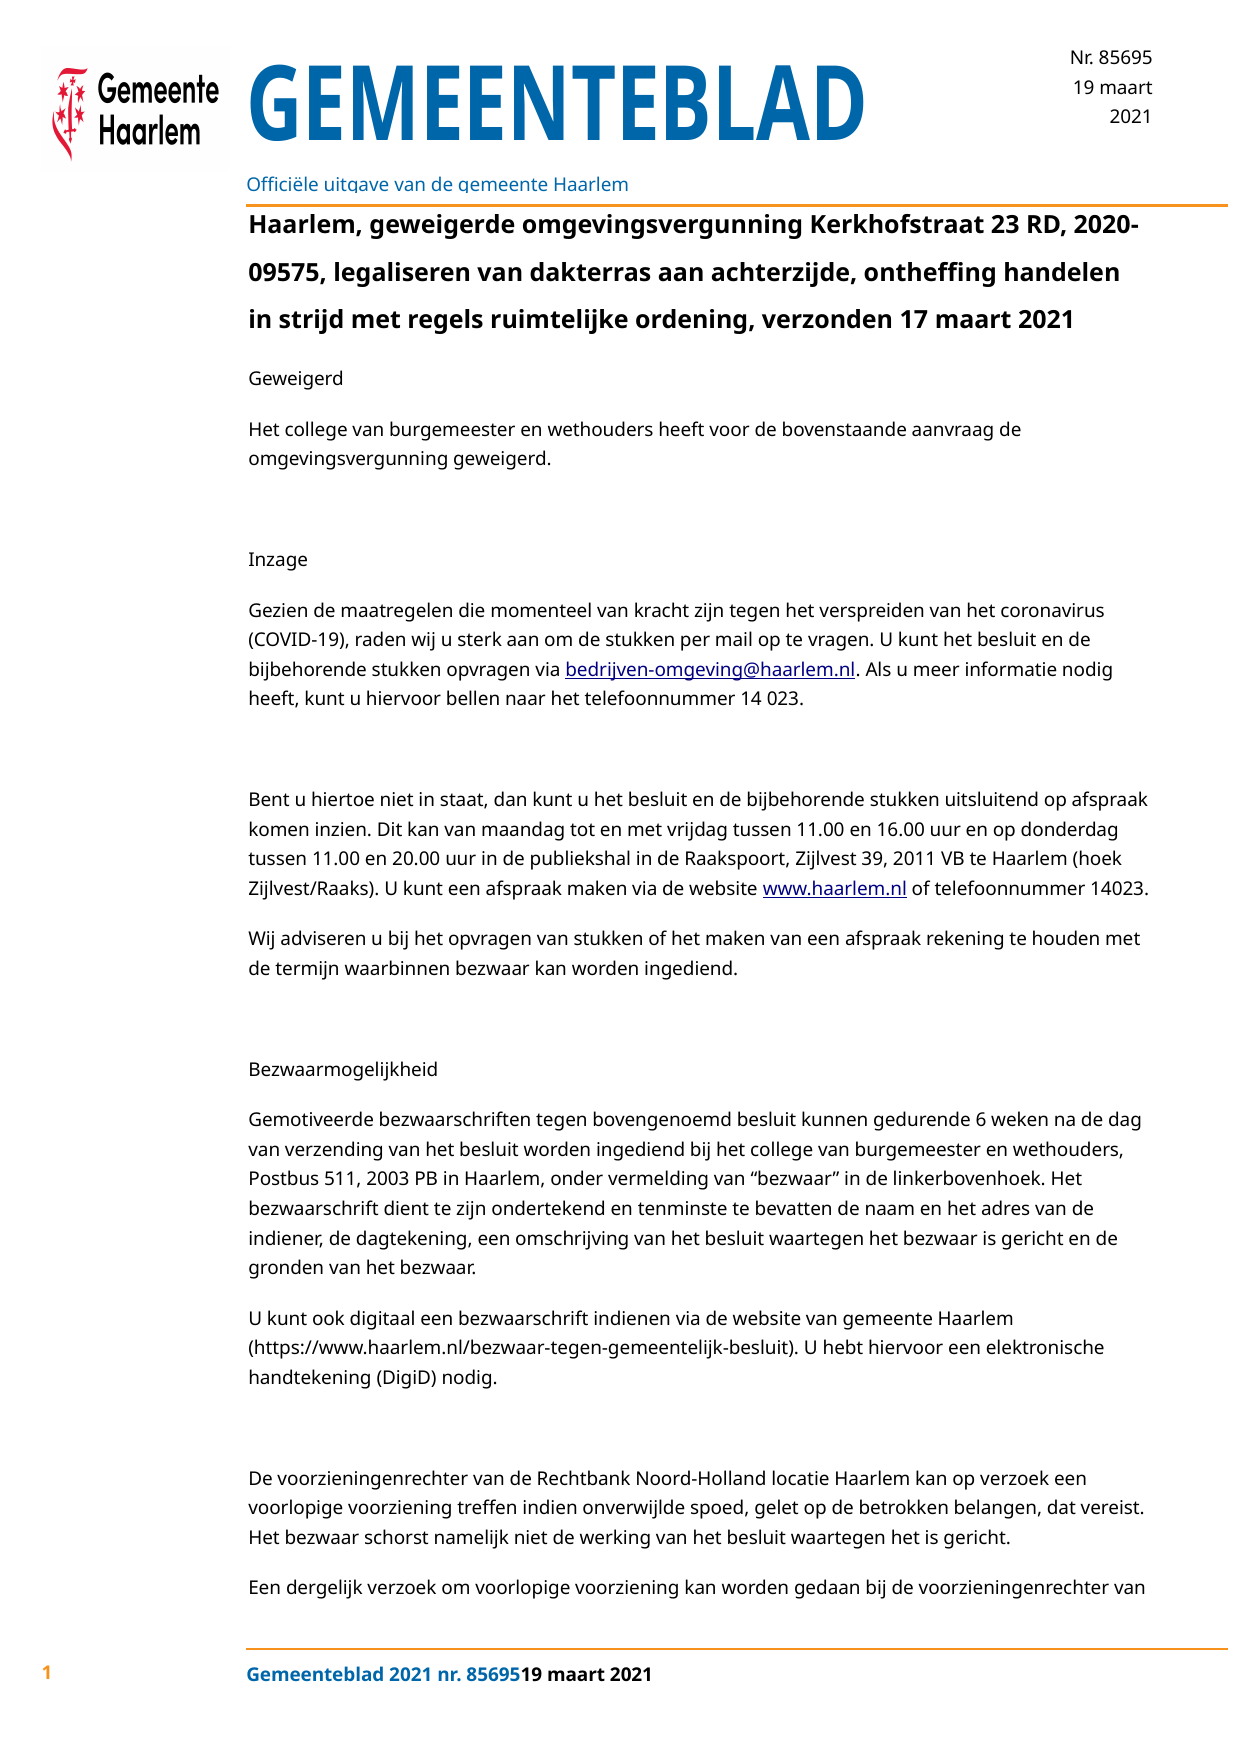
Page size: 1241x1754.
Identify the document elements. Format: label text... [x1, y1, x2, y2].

text Inzage [248, 546, 1152, 572]
text Geweigerd [248, 366, 1152, 391]
text Bent u hiertoe niet in staat, dan kunt u het besluit en de bijbehorende stukken uitsluitend op afspraak komen inzien. Dit kan van maandag tot en met vrijdag tussen 11.00 en 16.00 uur en op donderdag tussen 11.00 en 20.00 uur in de publiekshal in de Raakspoort, Zijlvest 39, 2011 VB te Haarlem (hoek Zijlvest/Raaks). U kunt een afspraak maken via de website www.haarlem.nl of telefoonnummer 14023. [248, 786, 1152, 901]
text Het college van burgemeester en wethouders heeft voor de bovenstaande aanvraag de omgevingsvergunning geweigerd. [248, 416, 1152, 471]
text Gemotiveerde bezwaarschriften tegen bovengenoemd besluit kunnen gedurende 6 weken na de dag van verzending van het besluit worden ingediend bij het college van burgemeester en wethouders, Postbus 511, 2003 PB in Haarlem, onder vermelding van “bezwaar” in de linkerbovenhoek. Het bezwaarschrift dient te zijn ondertekend en tenminste te bevatten de naam en het adres van de indiener, de dagtekening, een omschrijving van het besluit waartegen het bezwaar is gericht en de gronden van het bezwaar. [248, 1106, 1152, 1280]
text De voorzieningenrechter van de Rechtbank Noord-Holland locatie Haarlem kan op verzoek een voorlopige voorziening treffen indien onverwijlde spoed, gelet op de betrokken belangen, dat vereist. Het bezwaar schorst namelijk niet de werking van het besluit waartegen het is gericht. [248, 1465, 1152, 1549]
text Bezwaarmogelijkheid [248, 1056, 1152, 1082]
text U kunt ook digitaal een bezwaarschrift indienen via de website van gemeente Haarlem (https://www.haarlem.nl/bezwaar-tegen-gemeentelijk-besluit). U hebt hiervoor een elektronische handtekening (DigiD) nodig. [248, 1305, 1152, 1389]
text Gezien de maatregelen die momenteel van kracht zijn tegen het verspreiden van het coronavirus (COVID-19), raden wij u sterk aan om de stukken per mail op te vragen. U kunt het besluit en de bijbehorende stukken opvragen via bedrijven-omgeving@haarlem.nl. Als u meer informatie nodig heeft, kunt u hiervoor bellen naar het telefoonnummer 14 023. [248, 597, 1152, 711]
text Wij adviseren u bij het opvragen van stukken of het maken van een afspraak rekening te houden met de termijn waarbinnen bezwaar kan worden ingediend. [248, 926, 1152, 981]
picture [41, 47, 231, 172]
text Haarlem, geweigerde omgevingsvergunning Kerkhofstraat 23 RD, 2020-09575, legaliseren van dakterras aan achterzijde, ontheffing handelen in strijd met regels ruimtelijke ordening, verzonden 17 maart 2021 [248, 207, 1152, 336]
text Een dergelijk verzoek om voorlopige voorziening kan worden gedaan bij de voorzieningenrechter van [248, 1574, 1152, 1600]
